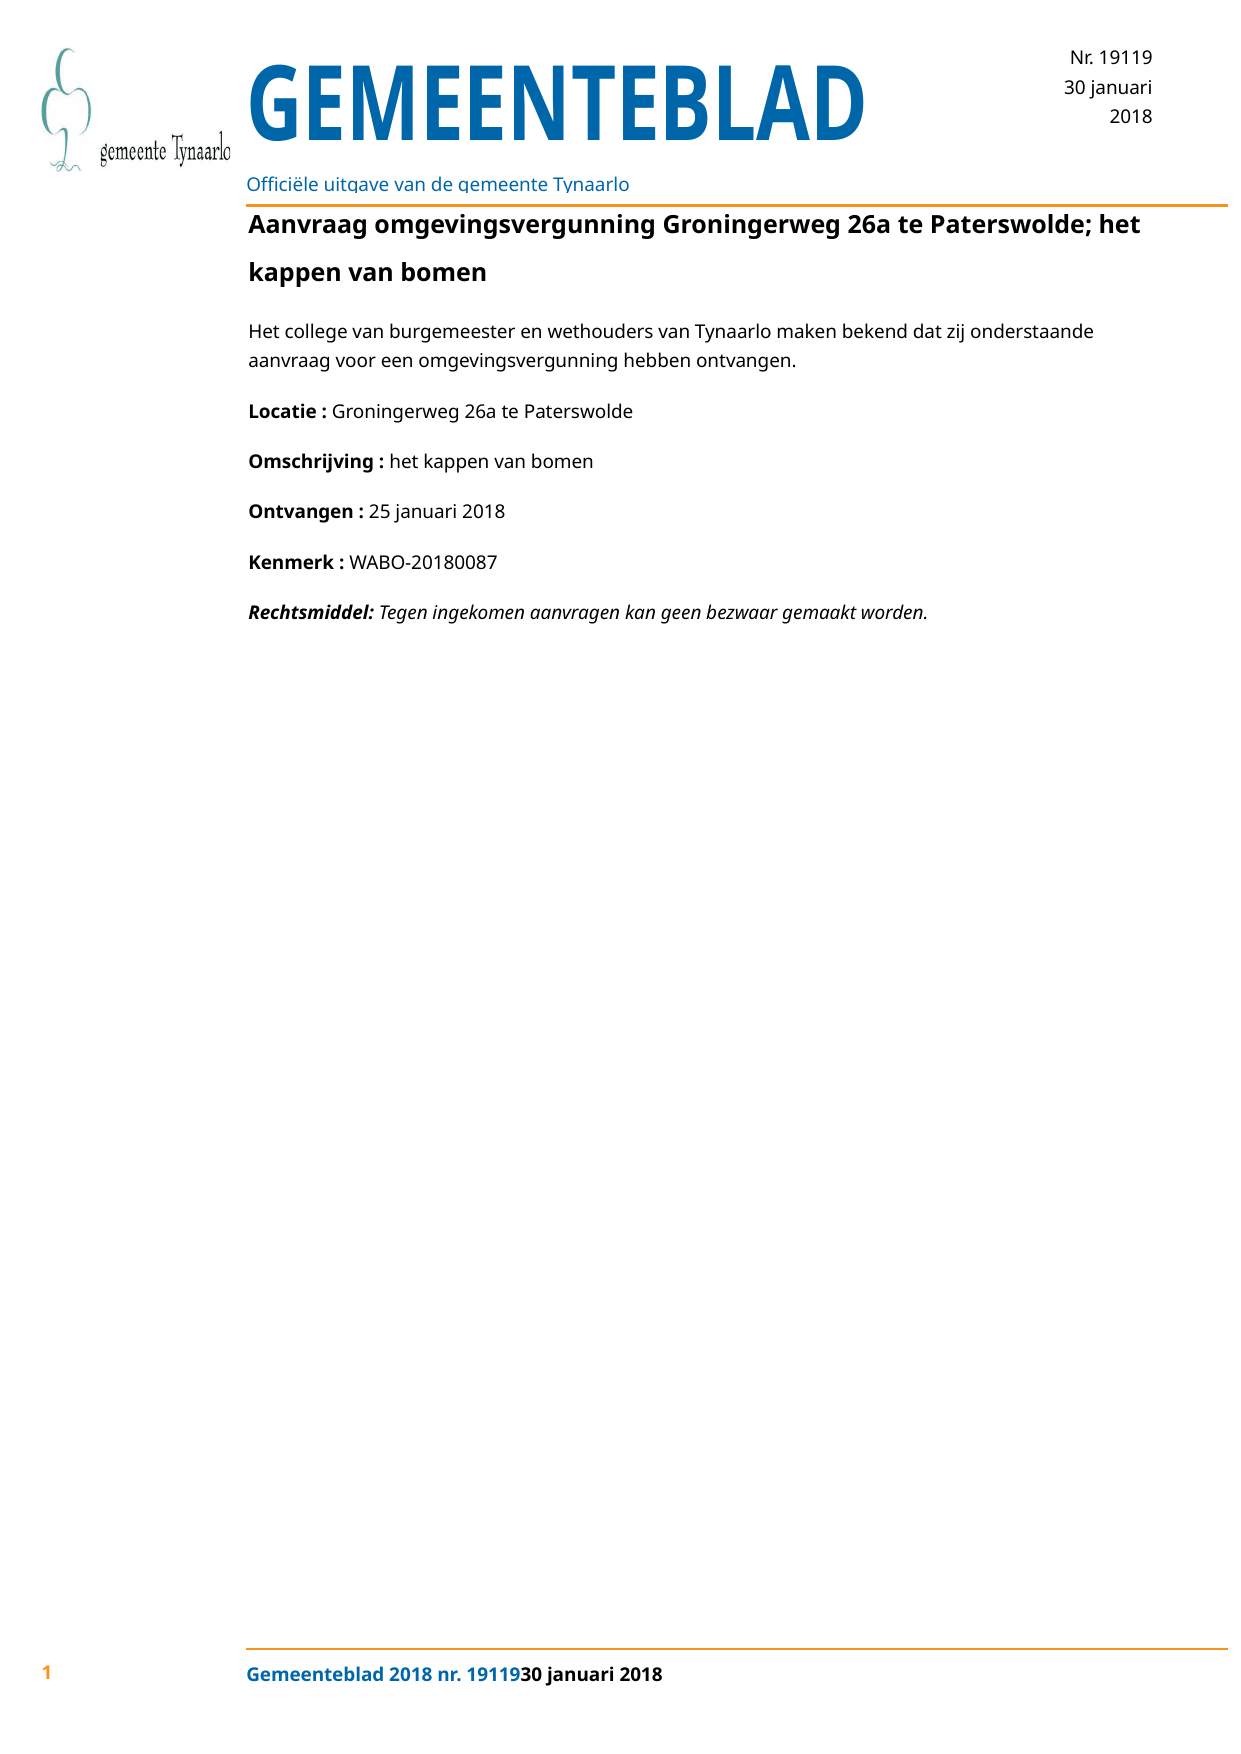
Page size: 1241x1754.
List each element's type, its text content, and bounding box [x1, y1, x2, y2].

text Locatie : Groningerweg 26a te Paterswolde [248, 398, 1152, 424]
picture [41, 47, 231, 172]
text Rechtsmiddel: Tegen ingekomen aanvragen kan geen bezwaar gemaakt worden. [248, 599, 1152, 625]
text Omschrijving : het kappen van bomen [248, 448, 1152, 474]
text Het college van burgemeester en wethouders van Tynaarlo maken bekend dat zij onderstaande aanvraag voor een omgevingsvergunning hebben ontvangen. [248, 318, 1152, 373]
text Ontvangen : 25 januari 2018 [248, 499, 1152, 524]
text Aanvraag omgevingsvergunning Groningerweg 26a te Paterswolde; het kappen van bomen [248, 207, 1152, 288]
text Kenmerk : WABO-20180087 [248, 549, 1152, 575]
